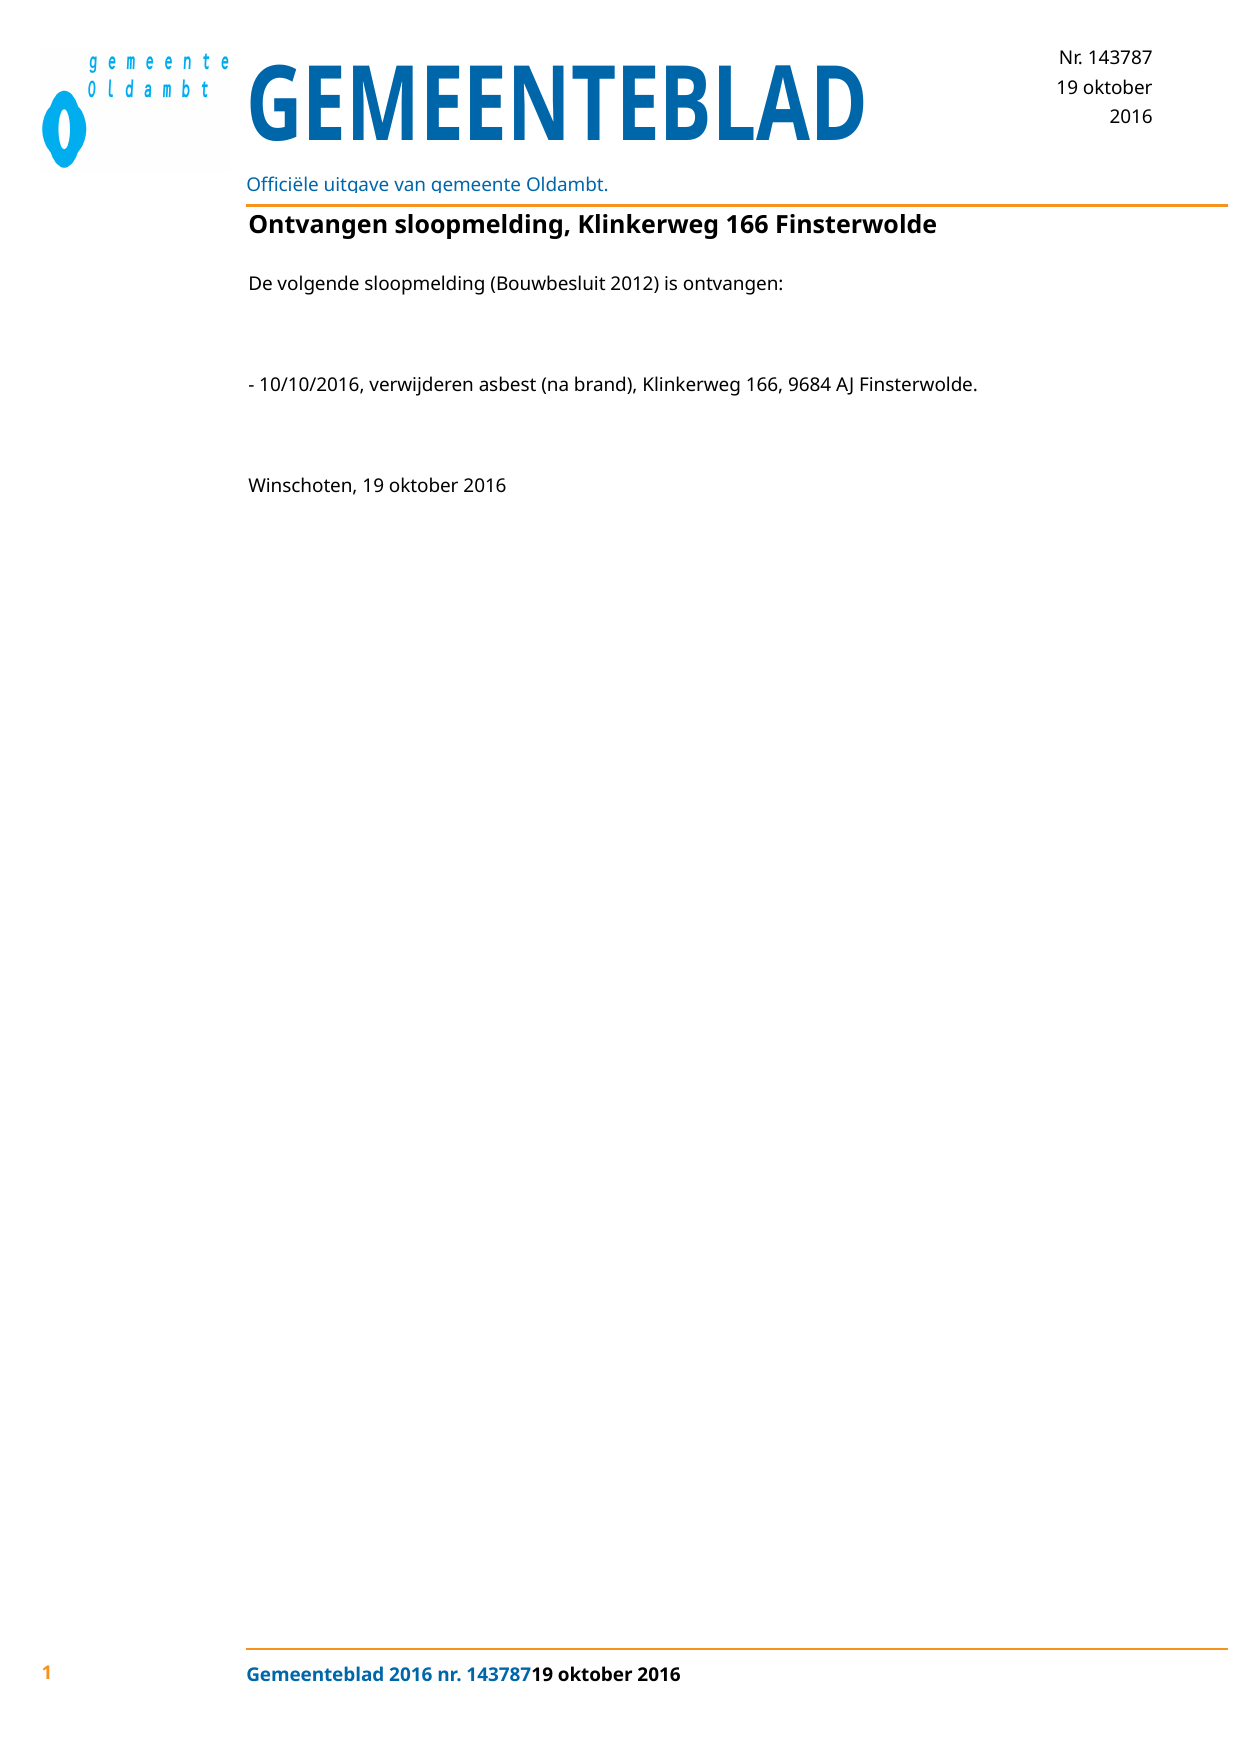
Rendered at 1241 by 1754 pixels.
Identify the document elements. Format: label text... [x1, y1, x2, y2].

text Winschoten, 19 oktober 2016 [248, 472, 1152, 498]
text Ontvangen sloopmelding, Klinkerweg 166 Finsterwolde [248, 207, 1152, 241]
text De volgende sloopmelding (Bouwbesluit 2012) is ontvangen: [248, 270, 1152, 296]
picture [41, 47, 231, 172]
text - 10/10/2016, verwijderen asbest (na brand), Klinkerweg 166, 9684 AJ Finsterwolde. [248, 371, 1152, 397]
